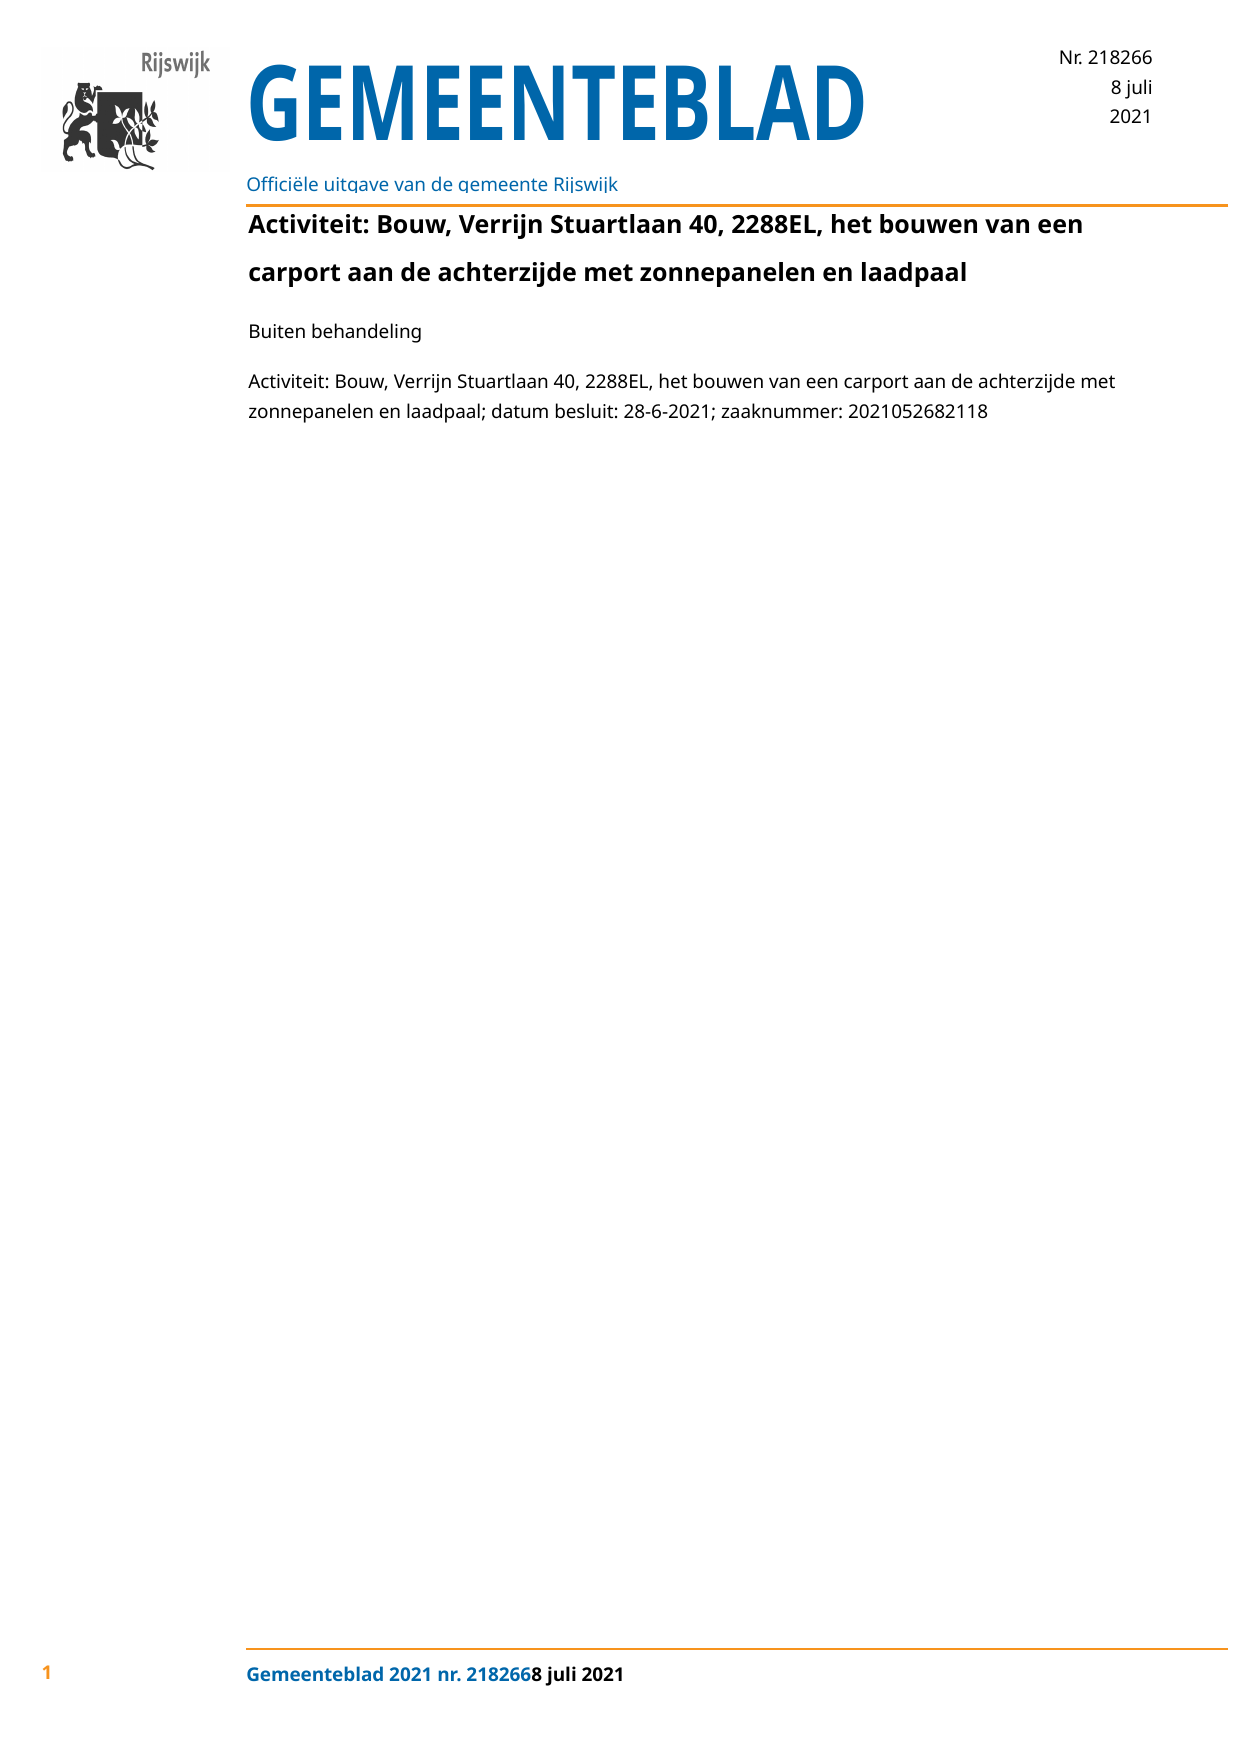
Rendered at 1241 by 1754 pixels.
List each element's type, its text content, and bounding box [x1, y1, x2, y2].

text Activiteit: Bouw, Verrijn Stuartlaan 40, 2288EL, het bouwen van een carport aan de achterzijde met zonnepanelen en laadpaal; datum besluit: 28-6-2021; zaaknummer: 2021052682118 [248, 368, 1152, 424]
text Activiteit: Bouw, Verrijn Stuartlaan 40, 2288EL, het bouwen van een carport aan de achterzijde met zonnepanelen en laadpaal [248, 207, 1152, 288]
picture [41, 47, 231, 172]
text Buiten behandeling [248, 318, 1152, 344]
